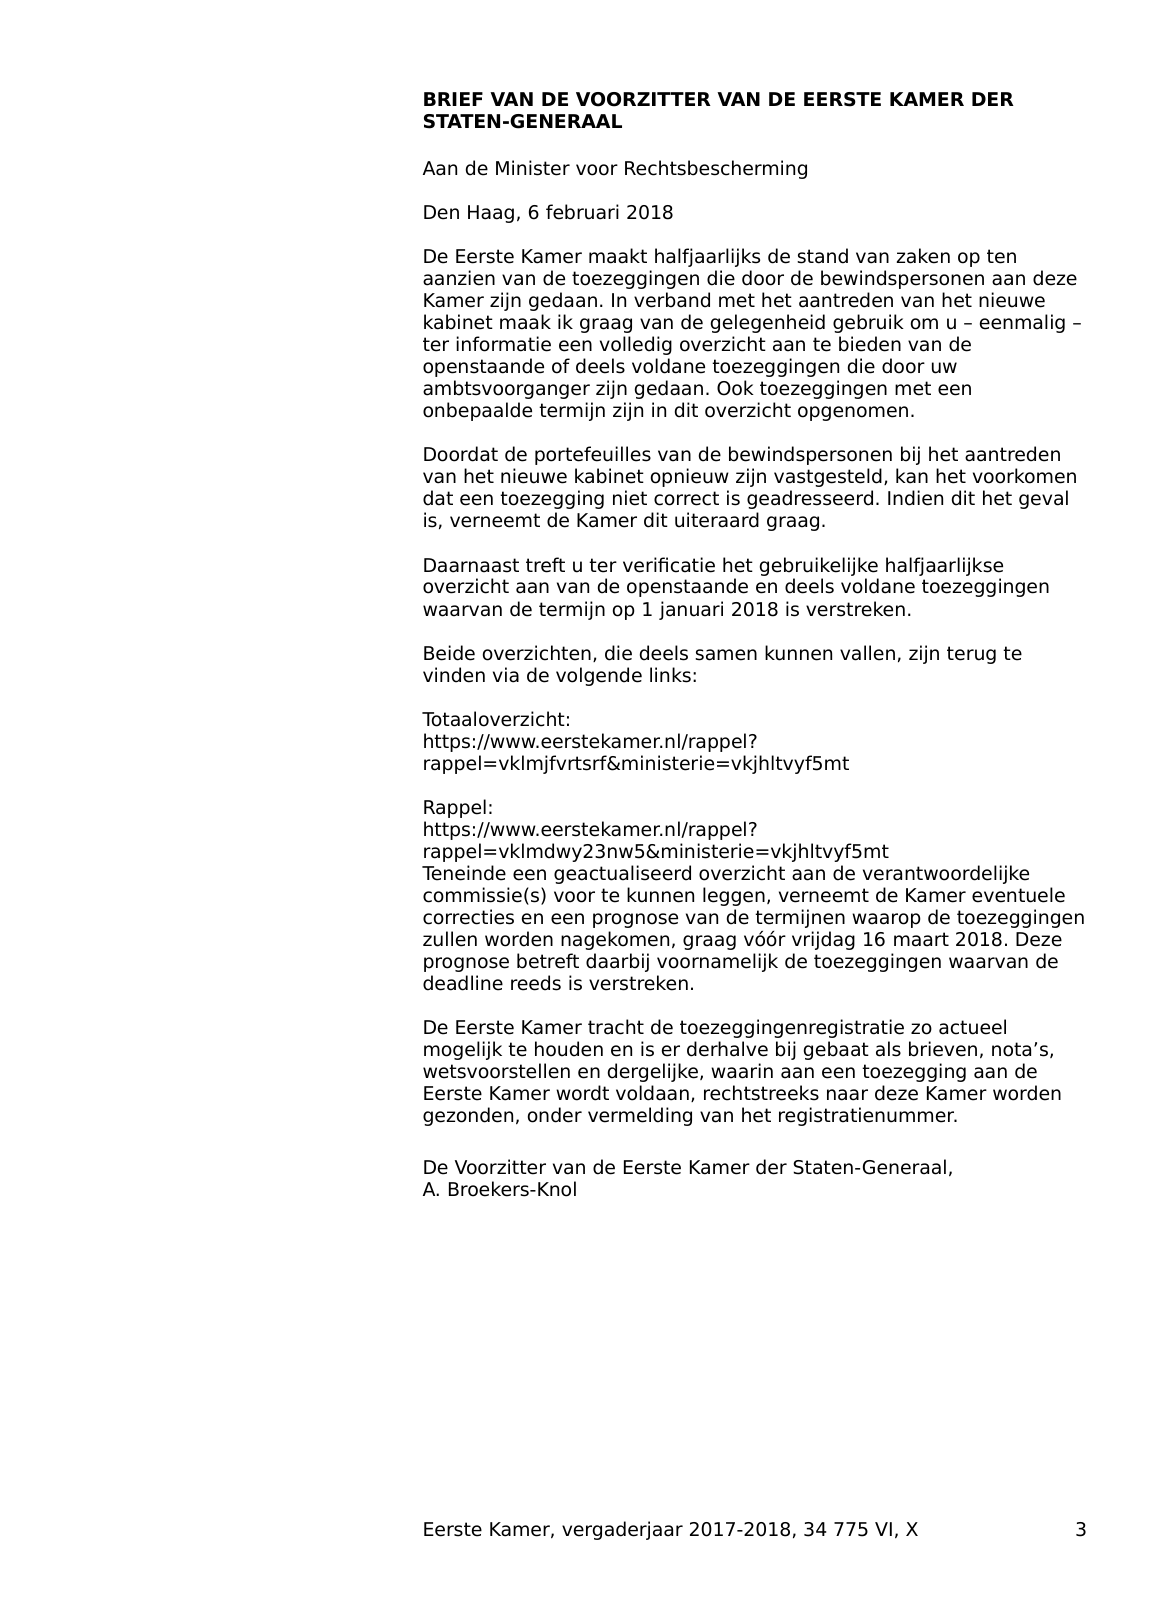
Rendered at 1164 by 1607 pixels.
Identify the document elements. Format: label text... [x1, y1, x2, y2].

text Doordat de portefeuilles van de bewindspersonen bij het aantreden van het nieuwe kabinet opnieuw zijn vastgesteld, kan het voorkomen dat een toezegging niet correct is geadresseerd. Indien dit het geval is, verneemt de Kamer dit uiteraard graag. [422, 444, 1087, 532]
text De Eerste Kamer tracht de toezeggingenregistratie zo actueel mogelijk te houden en is er derhalve bij gebaat als brieven, nota’s, wetsvoorstellen en dergelijke, waarin aan een toezegging aan de Eerste Kamer wordt voldaan, rechtstreeks naar deze Kamer worden gezonden, onder vermelding van het registratienummer. [422, 1017, 1087, 1127]
text De Eerste Kamer maakt halfjaarlijks de stand van zaken op ten aanzien van de toezeggingen die door de bewindspersonen aan deze Kamer zijn gedaan. In verband met het aantreden van het nieuwe kabinet maak ik graag van de gelegenheid gebruik om u – eenmalig – ter informatie een volledig overzicht aan te bieden van de openstaande of deels voldane toezeggingen die door uw ambtsvoorganger zijn gedaan. Ook toezeggingen met een onbepaalde termijn zijn in dit overzicht opgenomen. [422, 246, 1087, 422]
text Aan de Minister voor Rechtsbescherming [422, 158, 1087, 180]
text https://www.eerstekamer.nl/rappel?rappel=vklmjfvrtsrf&ministerie=vkjhltvyf5mt [422, 731, 1087, 775]
text Totaaloverzicht: [422, 709, 1087, 731]
text Den Haag, 6 februari 2018 [422, 202, 1087, 224]
text https://www.eerstekamer.nl/rappel?rappel=vklmdwy23nw5&ministerie=vkjhltvyf5mt [422, 819, 1087, 863]
text Daarnaast treft u ter verificatie het gebruikelijke halfjaarlijkse overzicht aan van de openstaande en deels voldane toezeggingen waarvan de termijn op 1 januari 2018 is verstreken. [422, 554, 1087, 620]
text Rappel: [422, 797, 1087, 819]
text De Voorzitter van de Eerste Kamer der Staten-Generaal, A. Broekers-Knol [422, 1157, 1087, 1201]
subtitle BRIEF VAN DE VOORZITTER VAN DE EERSTE KAMER DER STATEN-GENERAAL [422, 89, 1087, 133]
text Teneinde een geactualiseerd overzicht aan de verantwoordelijke commissie(s) voor te kunnen leggen, verneemt de Kamer eventuele correcties en een prognose van de termijnen waarop de toezeggingen zullen worden nagekomen, graag vóór vrijdag 16 maart 2018. Deze prognose betreft daarbij voornamelijk de toezeggingen waarvan de deadline reeds is verstreken. [422, 863, 1087, 995]
text Beide overzichten, die deels samen kunnen vallen, zijn terug te vinden via de volgende links: [422, 643, 1087, 687]
